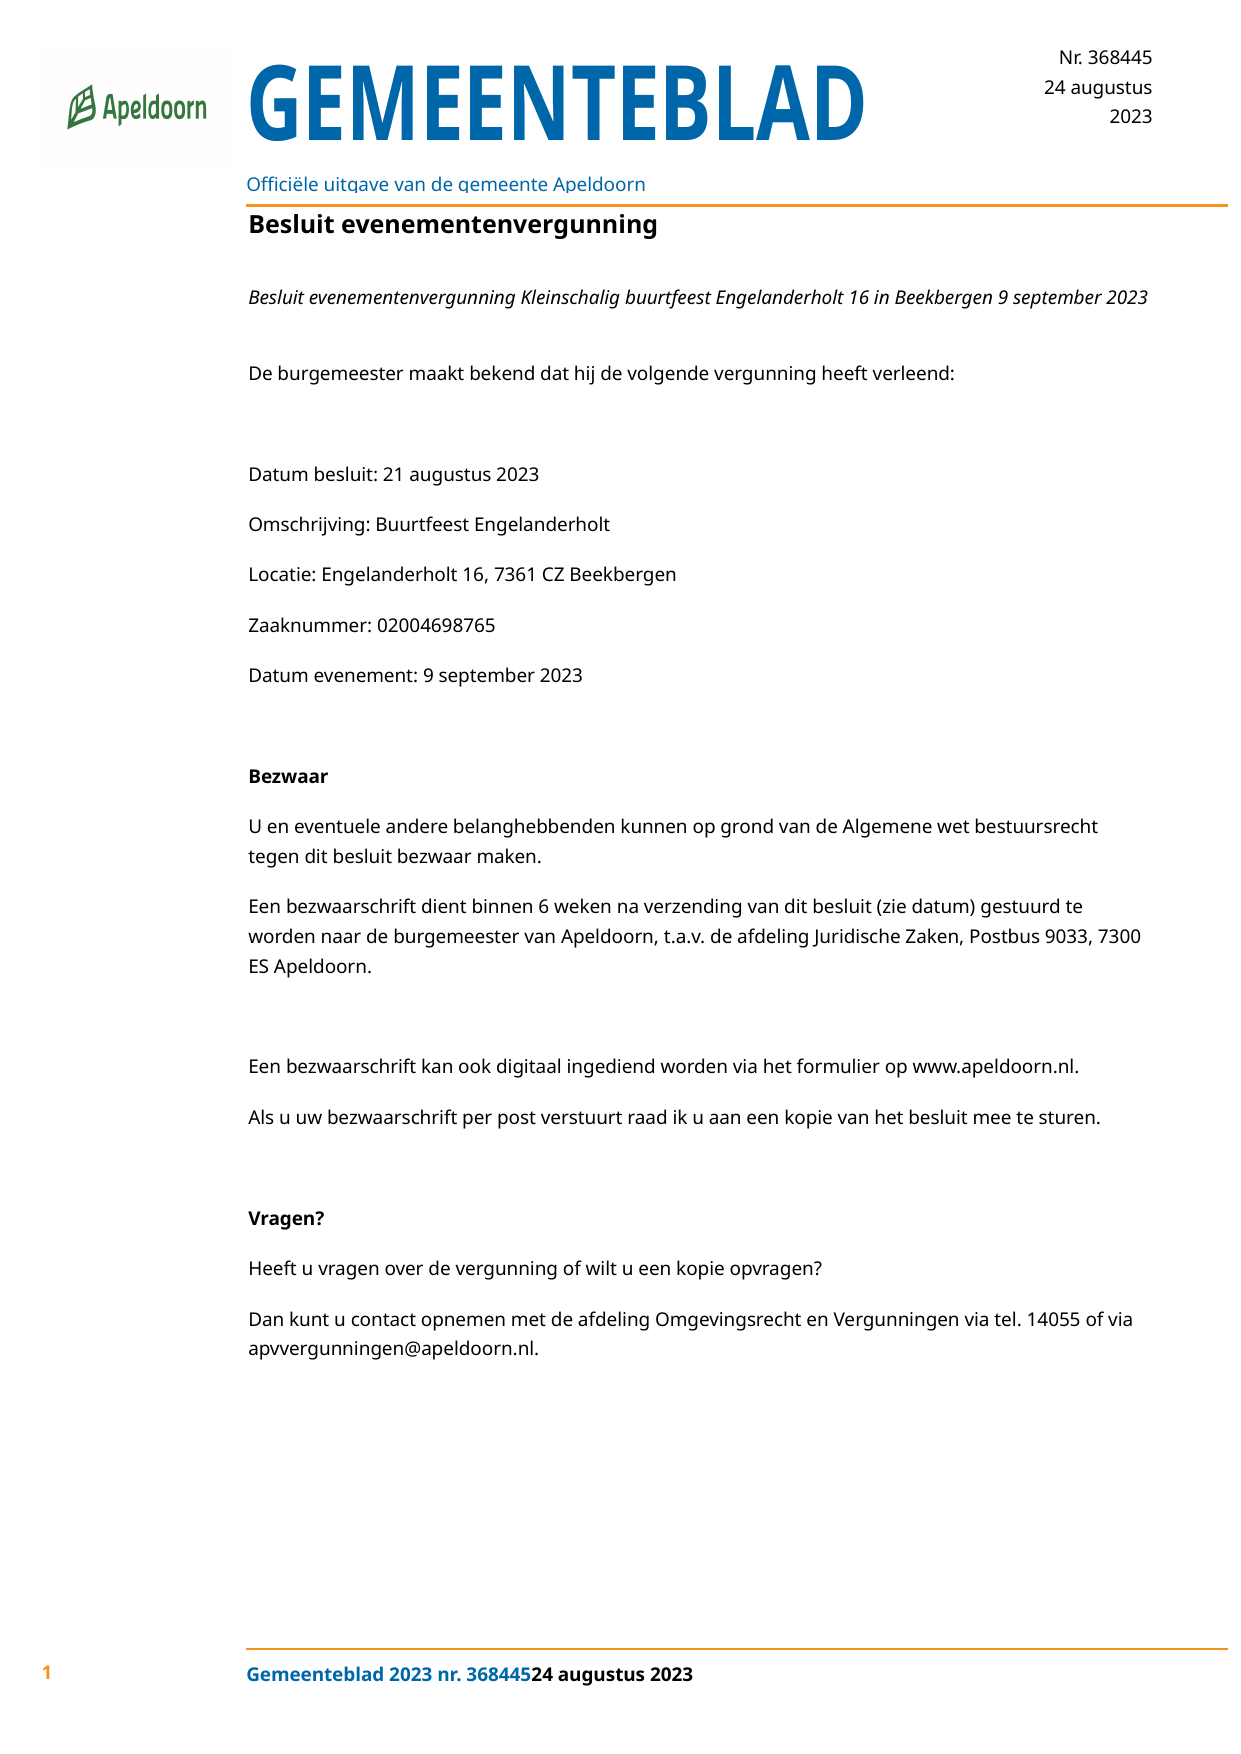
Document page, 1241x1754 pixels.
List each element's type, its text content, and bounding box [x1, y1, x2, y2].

text Datum besluit: 21 augustus 2023 [248, 461, 1152, 487]
text Zaaknummer: 02004698765 [248, 612, 1152, 638]
text Besluit evenementenvergunning [248, 207, 1152, 241]
text Datum evenement: 9 september 2023 [248, 662, 1152, 688]
text Een bezwaarschrift kan ook digitaal ingediend worden via het formulier op www.apeldoorn.nl. [248, 1054, 1152, 1079]
text De burgemeester maakt bekend dat hij de volgende vergunning heeft verleend: [248, 360, 1152, 386]
text Bezwaar [248, 763, 1152, 789]
text Locatie: Engelanderholt 16, 7361 CZ Beekbergen [248, 562, 1152, 587]
text Dan kunt u contact opnemen met de afdeling Omgevingsrecht en Vergunningen via tel. 14055 of via apvvergunningen@apeldoorn.nl. [248, 1306, 1152, 1361]
text Een bezwaarschrift dient binnen 6 weken na verzending van dit besluit (zie datum) gestuurd te worden naar de burgemeester van Apeldoorn, t.a.v. de afdeling Juridische Zaken, Postbus 9033, 7300 ES Apeldoorn. [248, 894, 1152, 979]
text Omschrijving: Buurtfeest Engelanderholt [248, 511, 1152, 537]
picture [41, 47, 231, 172]
text Heeft u vragen over de vergunning of wilt u een kopie opvragen? [248, 1255, 1152, 1281]
text Vragen? [248, 1205, 1152, 1231]
text Als u uw bezwaarschrift per post verstuurt raad ik u aan een kopie van het besluit mee te sturen. [248, 1104, 1152, 1130]
text U en eventuele andere belanghebbenden kunnen op grond van de Algemene wet bestuursrecht tegen dit besluit bezwaar maken. [248, 814, 1152, 869]
text Besluit evenementenvergunning Kleinschalig buurtfeest Engelanderholt 16 in Beekbergen 9 september 2023 [248, 284, 1152, 309]
